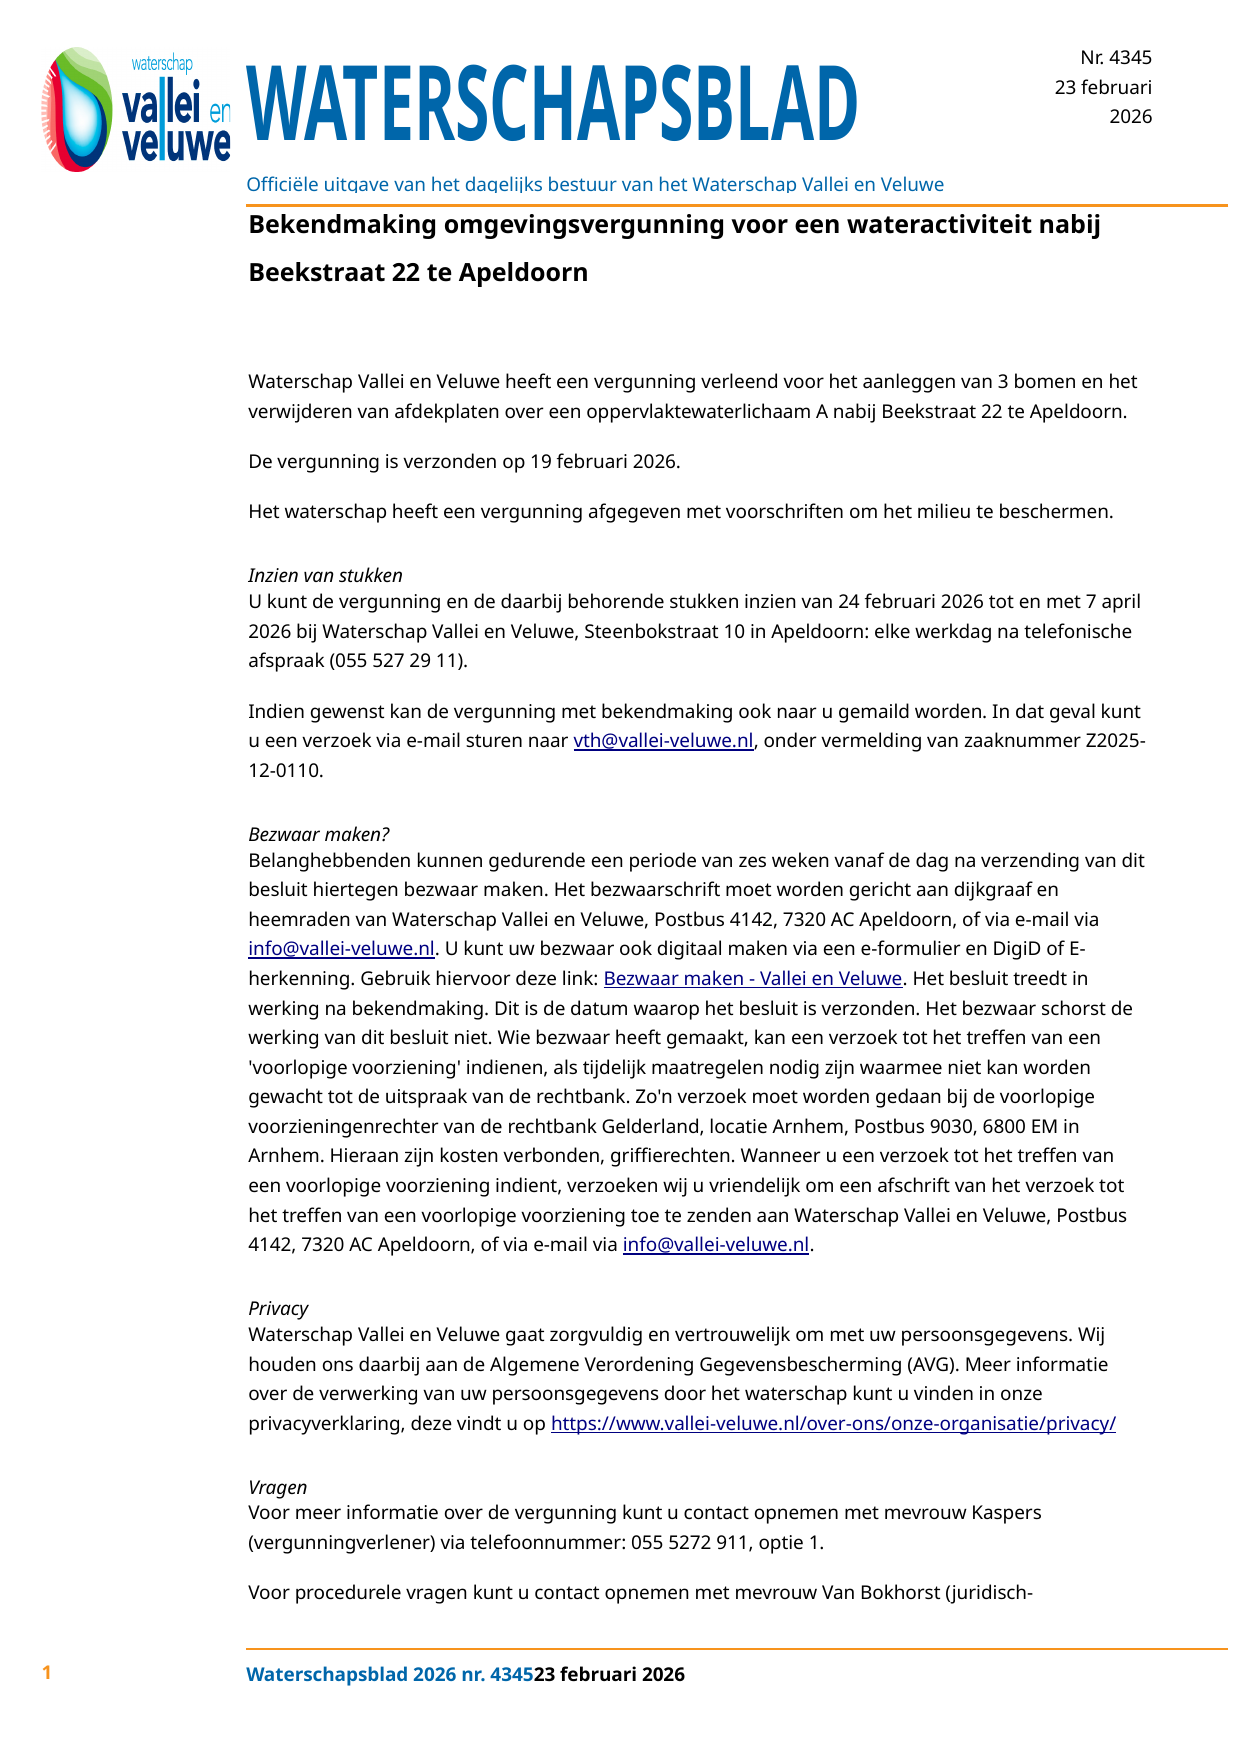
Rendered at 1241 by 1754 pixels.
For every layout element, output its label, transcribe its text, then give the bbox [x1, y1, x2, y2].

text U kunt de vergunning en de daarbij behorende stukken inzien van 24 februari 2026 tot en met 7 april 2026 bij Waterschap Vallei en Veluwe, Steenbokstraat 10 in Apeldoorn: elke werkdag na telefonische afspraak (055 527 29 11). [248, 588, 1152, 673]
text Inzien van stukken [248, 563, 1152, 588]
text Voor meer informatie over de vergunning kunt u contact opnemen met mevrouw Kaspers (vergunningverlener) via telefoonnummer: 055 5272 911, optie 1. [248, 1499, 1152, 1555]
text Bekendmaking omgevingsvergunning voor een wateractiviteit nabij Beekstraat 22 te Apeldoorn [248, 207, 1152, 288]
text Vragen [248, 1474, 1152, 1499]
text Indien gewenst kan de vergunning met bekendmaking ook naar u gemaild worden. In dat geval kunt u een verzoek via e-mail sturen naar vth@vallei-veluwe.nl, onder vermelding van zaaknummer Z2025-12-0110. [248, 698, 1152, 783]
text De vergunning is verzonden op 19 februari 2026. [248, 448, 1152, 474]
picture [41, 47, 231, 172]
text Belanghebbenden kunnen gedurende een periode van zes weken vanaf de dag na verzending van dit besluit hiertegen bezwaar maken. Het bezwaarschrift moet worden gericht aan dijkgraaf en heemraden van Waterschap Vallei en Veluwe, Postbus 4142, 7320 AC Apeldoorn, of via e-mail via info@vallei-veluwe.nl. U kunt uw bezwaar ook digitaal maken via een e-formulier en DigiD of E-herkenning. Gebruik hiervoor deze link: Bezwaar maken - Vallei en Veluwe. Het besluit treedt in werking na bekendmaking. Dit is de datum waarop het besluit is verzonden. Het bezwaar schorst de werking van dit besluit niet. Wie bezwaar heeft gemaakt, kan een verzoek tot het treffen van een 'voorlopige voorziening' indienen, als tijdelijk maatregelen nodig zijn waarmee niet kan worden gewacht tot de uitspraak van de rechtbank. Zo'n verzoek moet worden gedaan bij de voorlopige voorzieningenrechter van de rechtbank Gelderland, locatie Arnhem, Postbus 9030, 6800 EM in Arnhem. Hieraan zijn kosten verbonden, griffierechten. Wanneer u een verzoek tot het treffen van een voorlopige voorziening indient, verzoeken wij u vriendelijk om een afschrift van het verzoek tot het treffen van een voorlopige voorziening toe te zenden aan Waterschap Vallei en Veluwe, Postbus 4142, 7320 AC Apeldoorn, of via e-mail via info@vallei-veluwe.nl. [248, 847, 1152, 1257]
text Waterschap Vallei en Veluwe gaat zorgvuldig en vertrouwelijk om met uw persoonsgegevens. Wij houden ons daarbij aan de Algemene Verordening Gegevensbescherming (AVG). Meer informatie over de verwerking van uw persoonsgegevens door het waterschap kunt u vinden in onze privacyverklaring, deze vindt u op https://www.vallei-veluwe.nl/over-ons/onze-organisatie/privacy/ [248, 1321, 1152, 1436]
text Privacy [248, 1295, 1152, 1321]
text Het waterschap heeft een vergunning afgegeven met voorschriften om het milieu te beschermen. [248, 499, 1152, 524]
text Bezwaar maken? [248, 821, 1152, 847]
text Voor procedurele vragen kunt u contact opnemen met mevrouw Van Bokhorst (juridisch- [248, 1579, 1152, 1605]
text Waterschap Vallei en Veluwe heeft een vergunning verleend voor het aanleggen van 3 bomen en het verwijderen van afdekplaten over een oppervlaktewaterlichaam A nabij Beekstraat 22 te Apeldoorn. [248, 368, 1152, 424]
